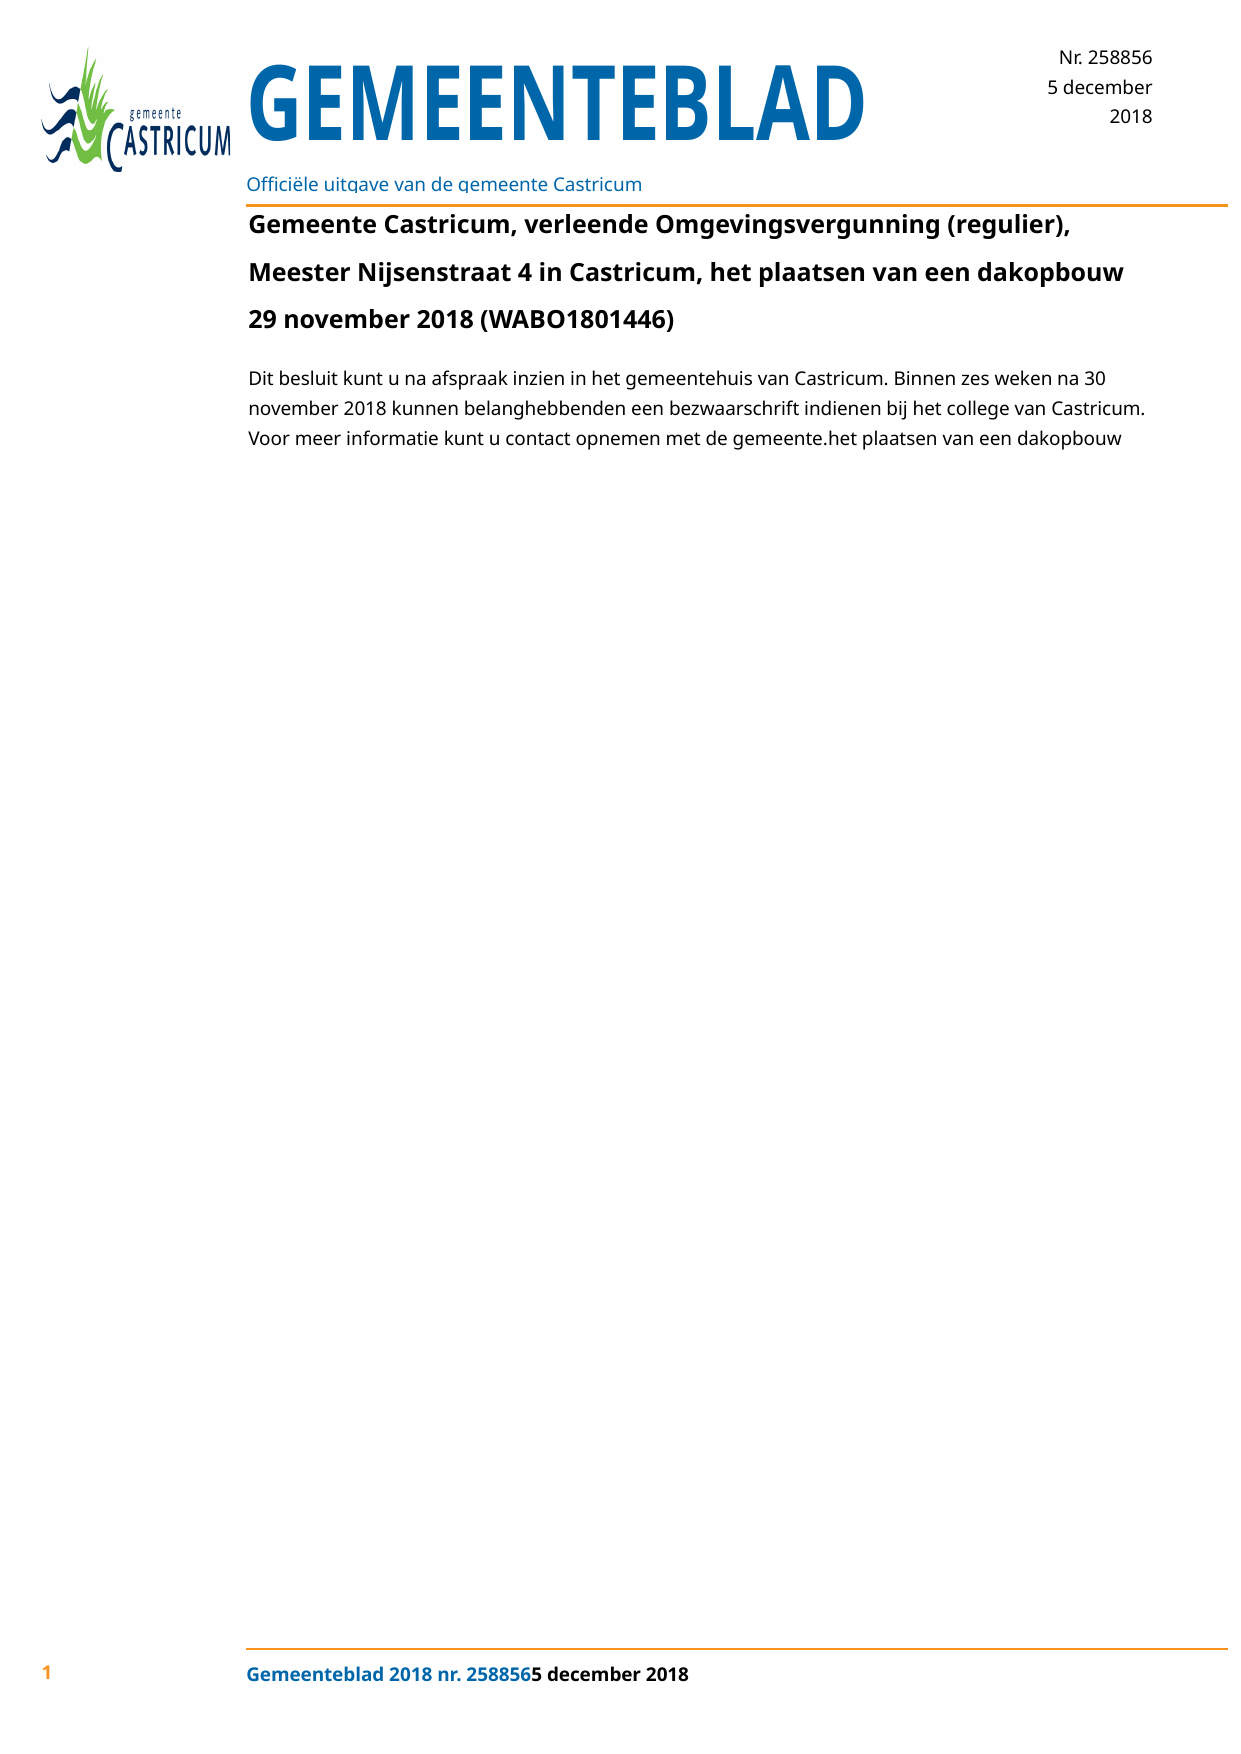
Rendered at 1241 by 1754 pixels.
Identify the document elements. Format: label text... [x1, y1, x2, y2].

text Dit besluit kunt u na afspraak inzien in het gemeentehuis van Castricum. Binnen zes weken na 30 november 2018 kunnen belanghebbenden een bezwaarschrift indienen bij het college van Castricum. Voor meer informatie kunt u contact opnemen met de gemeente.het plaatsen van een dakopbouw [248, 366, 1152, 450]
text Gemeente Castricum, verleende Omgevingsvergunning (regulier), Meester Nijsenstraat 4 in Castricum, het plaatsen van een dakopbouw 29 november 2018 (WABO1801446) [248, 207, 1152, 336]
picture [41, 47, 231, 172]
